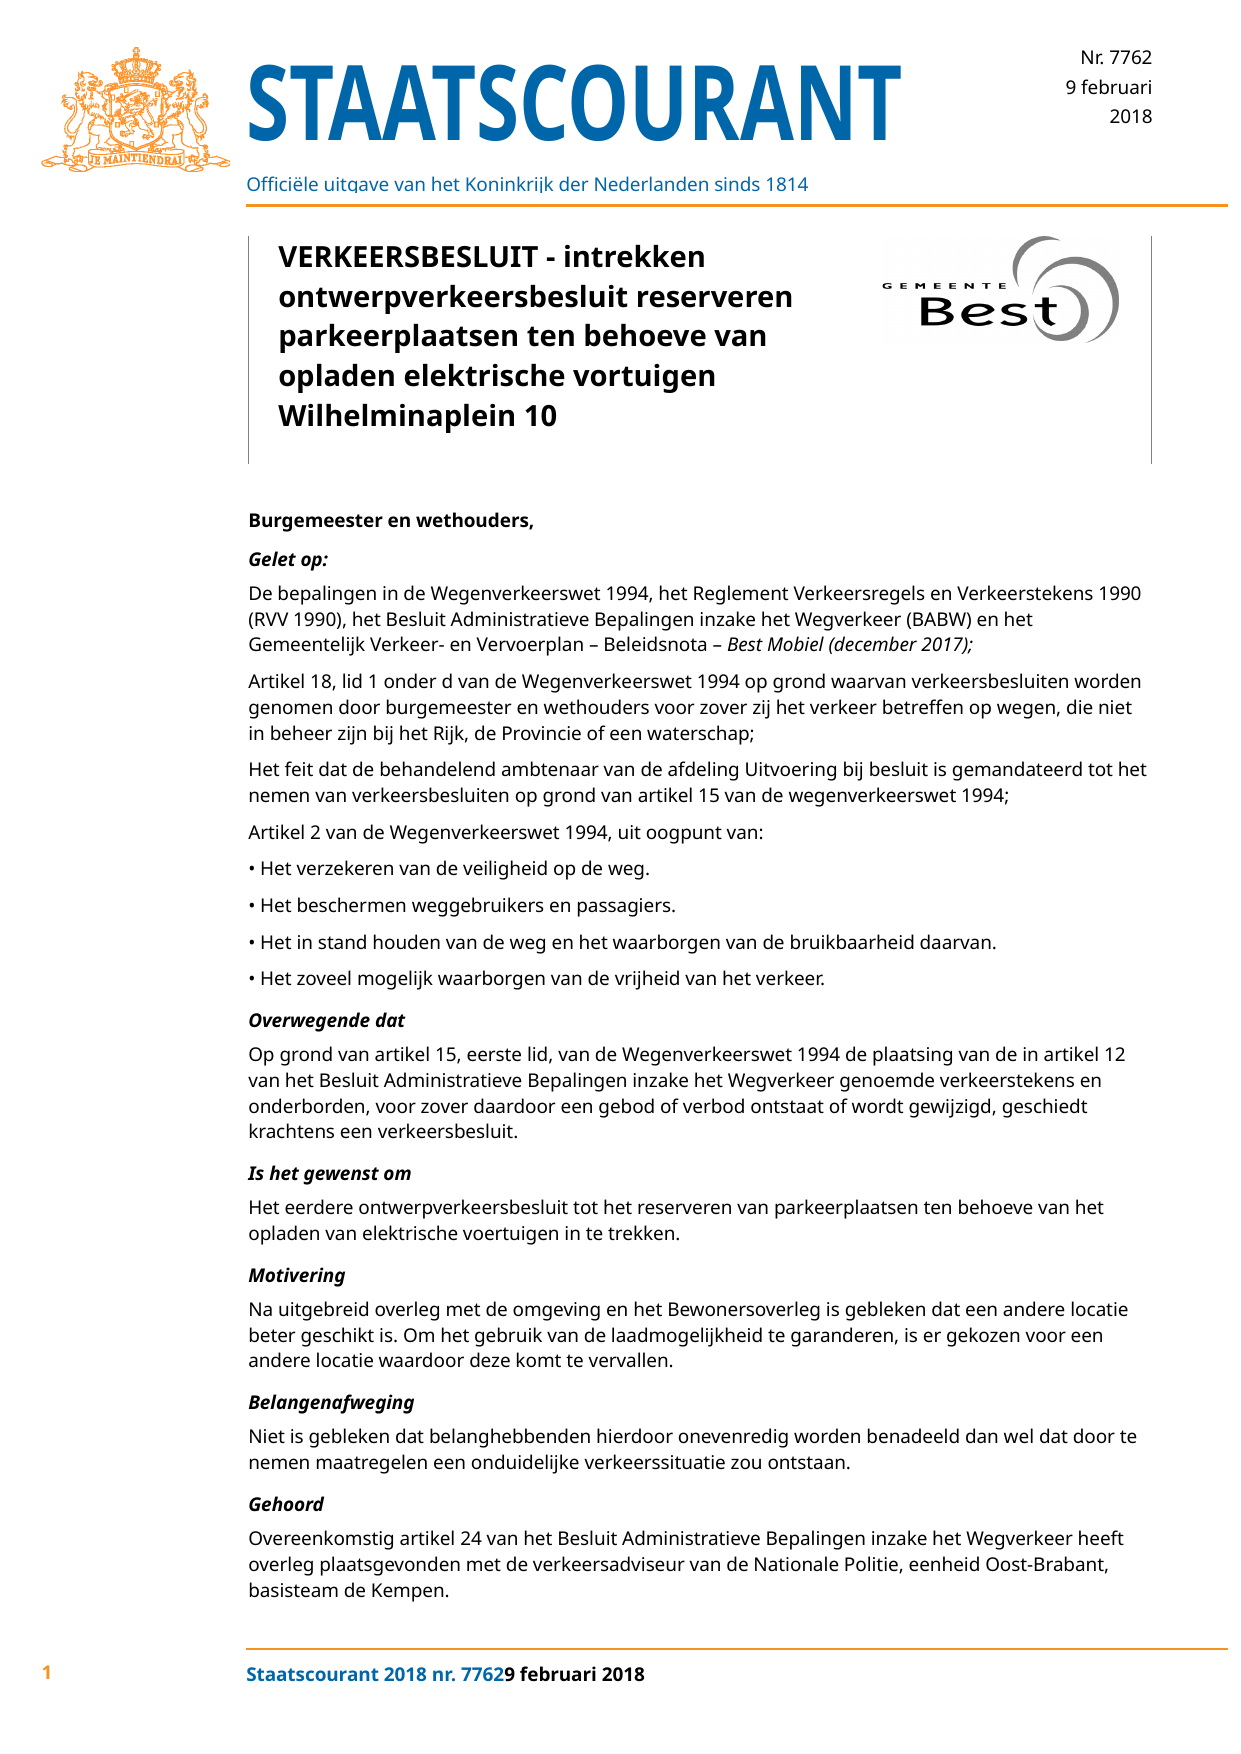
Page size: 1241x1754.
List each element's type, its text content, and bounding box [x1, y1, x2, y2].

text Belangenafweging [248, 1389, 1152, 1415]
text Overeenkomstig artikel 24 van het Besluit Administratieve Bepalingen inzake het Wegverkeer heeft overleg plaatsgevonden met de verkeersadviseur van de Nationale Politie, eenheid Oost-Brabant, basisteam de Kempen. [248, 1525, 1152, 1602]
text De bepalingen in de Wegenverkeerswet 1994, het Reglement Verkeersregels en Verkeerstekens 1990 (RVV 1990), het Besluit Administratieve Bepalingen inzake het Wegverkeer (BABW) en het Gemeentelijk Verkeer- en Vervoerplan – Beleidsnota – Best Mobiel (december 2017); [248, 580, 1152, 657]
text • Het in stand houden van de weg en het waarborgen van de bruikbaarheid daarvan. [248, 929, 1152, 954]
text Niet is gebleken dat belanghebbenden hierdoor onevenredig worden benadeeld dan wel dat door te nemen maatregelen een onduidelijke verkeerssituatie zou ontstaan. [248, 1424, 1152, 1475]
text • Het beschermen weggebruikers en passagiers. [248, 892, 1152, 918]
text Burgemeester en wethouders, [248, 507, 1152, 533]
text Het eerdere ontwerpverkeersbesluit tot het reserveren van parkeerplaatsen ten behoeve van het opladen van elektrische voertuigen in te trekken. [248, 1194, 1152, 1246]
table_header [850, 236, 882, 342]
text Gehoord [248, 1491, 1152, 1517]
text Motivering [248, 1262, 1152, 1288]
text Artikel 2 van de Wegenverkeerswet 1994, uit oogpunt van: [248, 819, 1152, 844]
picture [882, 236, 1119, 343]
picture [41, 47, 231, 172]
text Het feit dat de behandelend ambtenaar van de afdeling Uitvoering bij besluit is gemandateerd tot het nemen van verkeersbesluiten op grond van artikel 15 van de wegenverkeerswet 1994; [248, 756, 1152, 808]
table_header VERKEERSBESLUIT - intrekken ontwerpverkeersbesluit reserveren parkeerplaatsen ten behoeve van opladen elektrische vortuigen Wilhelminaplein 10 [249, 236, 850, 464]
text Artikel 18, lid 1 onder d van de Wegenverkeerswet 1994 op grond waarvan verkeersbesluiten worden genomen door burgemeester en wethouders voor zover zij het verkeer betreffen op wegen, die niet in beheer zijn bij het Rijk, de Provincie of een waterschap; [248, 668, 1152, 746]
table_header [1119, 236, 1151, 342]
table_header [850, 343, 1151, 464]
text • Het zoveel mogelijk waarborgen van de vrijheid van het verkeer. [248, 966, 1152, 991]
text Na uitgebreid overleg met de omgeving en het Bewonersoverleg is gebleken dat een andere locatie beter geschikt is. Om het gebruik van de laadmogelijkheid te garanderen, is er gekozen voor een andere locatie waardoor deze komt te vervallen. [248, 1296, 1152, 1373]
text Gelet op: [248, 546, 1152, 572]
text • Het verzekeren van de veiligheid op de weg. [248, 856, 1152, 881]
text Is het gewenst om [248, 1161, 1152, 1186]
text Overwegende dat [248, 1007, 1152, 1033]
text Op grond van artikel 15, eerste lid, van de Wegenverkeerswet 1994 de plaatsing van de in artikel 12 van het Besluit Administratieve Bepalingen inzake het Wegverkeer genoemde verkeerstekens en onderborden, voor zover daardoor een gebod of verbod ontstaat of wordt gewijzigd, geschiedt krachtens een verkeersbesluit. [248, 1041, 1152, 1144]
